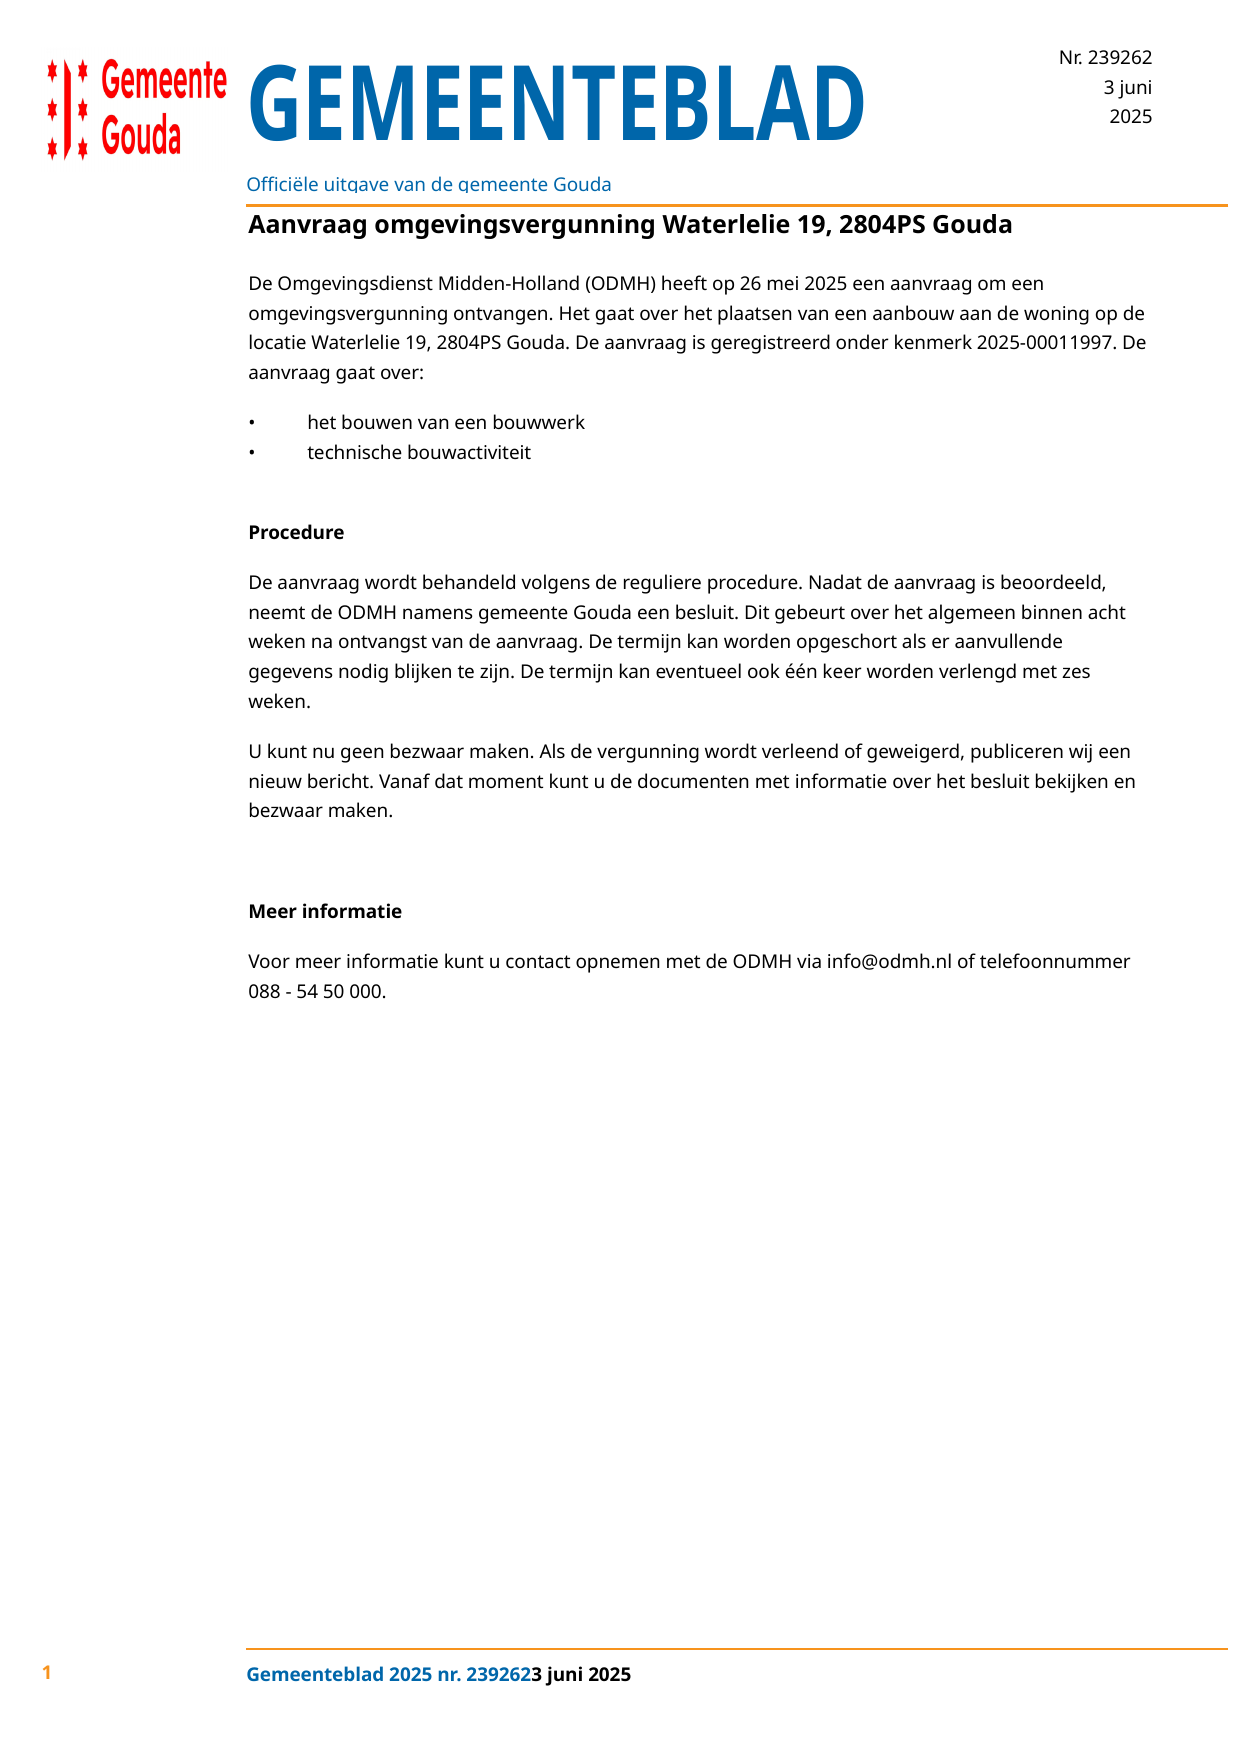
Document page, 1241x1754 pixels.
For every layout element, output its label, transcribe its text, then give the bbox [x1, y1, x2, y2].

text Voor meer informatie kunt u contact opnemen met de ODMH via info@odmh.nl of telefoonnummer 088 - 54 50 000. [248, 949, 1152, 1004]
text U kunt nu geen bezwaar maken. Als de vergunning wordt verleend of geweigerd, publiceren wij een nieuw bericht. Vanaf dat moment kunt u de documenten met informatie over het besluit bekijken en bezwaar maken. [248, 738, 1152, 823]
picture [41, 47, 231, 172]
text De Omgevingsdienst Midden-Holland (ODMH) heeft op 26 mei 2025 een aanvraag om een omgevingsvergunning ontvangen. Het gaat over het plaatsen van een aanbouw aan de woning op de locatie Waterlelie 19, 2804PS Gouda. De aanvraag is geregistreerd onder kenmerk 2025-00011997. De aanvraag gaat over: [248, 270, 1152, 385]
text Procedure [248, 519, 1152, 545]
list het bouwen van een bouwwerk [248, 409, 1152, 435]
text Aanvraag omgevingsvergunning Waterlelie 19, 2804PS Gouda [248, 207, 1152, 241]
list technische bouwactiviteit [248, 439, 1152, 465]
text De aanvraag wordt behandeld volgens de reguliere procedure. Nadat de aanvraag is beoordeeld, neemt de ODMH namens gemeente Gouda een besluit. Dit gebeurt over het algemeen binnen acht weken na ontvangst van de aanvraag. De termijn kan worden opgeschort als er aanvullende gegevens nodig blijken te zijn. De termijn kan eventueel ook één keer worden verlengd met zes weken. [248, 569, 1152, 713]
text Meer informatie [248, 898, 1152, 924]
